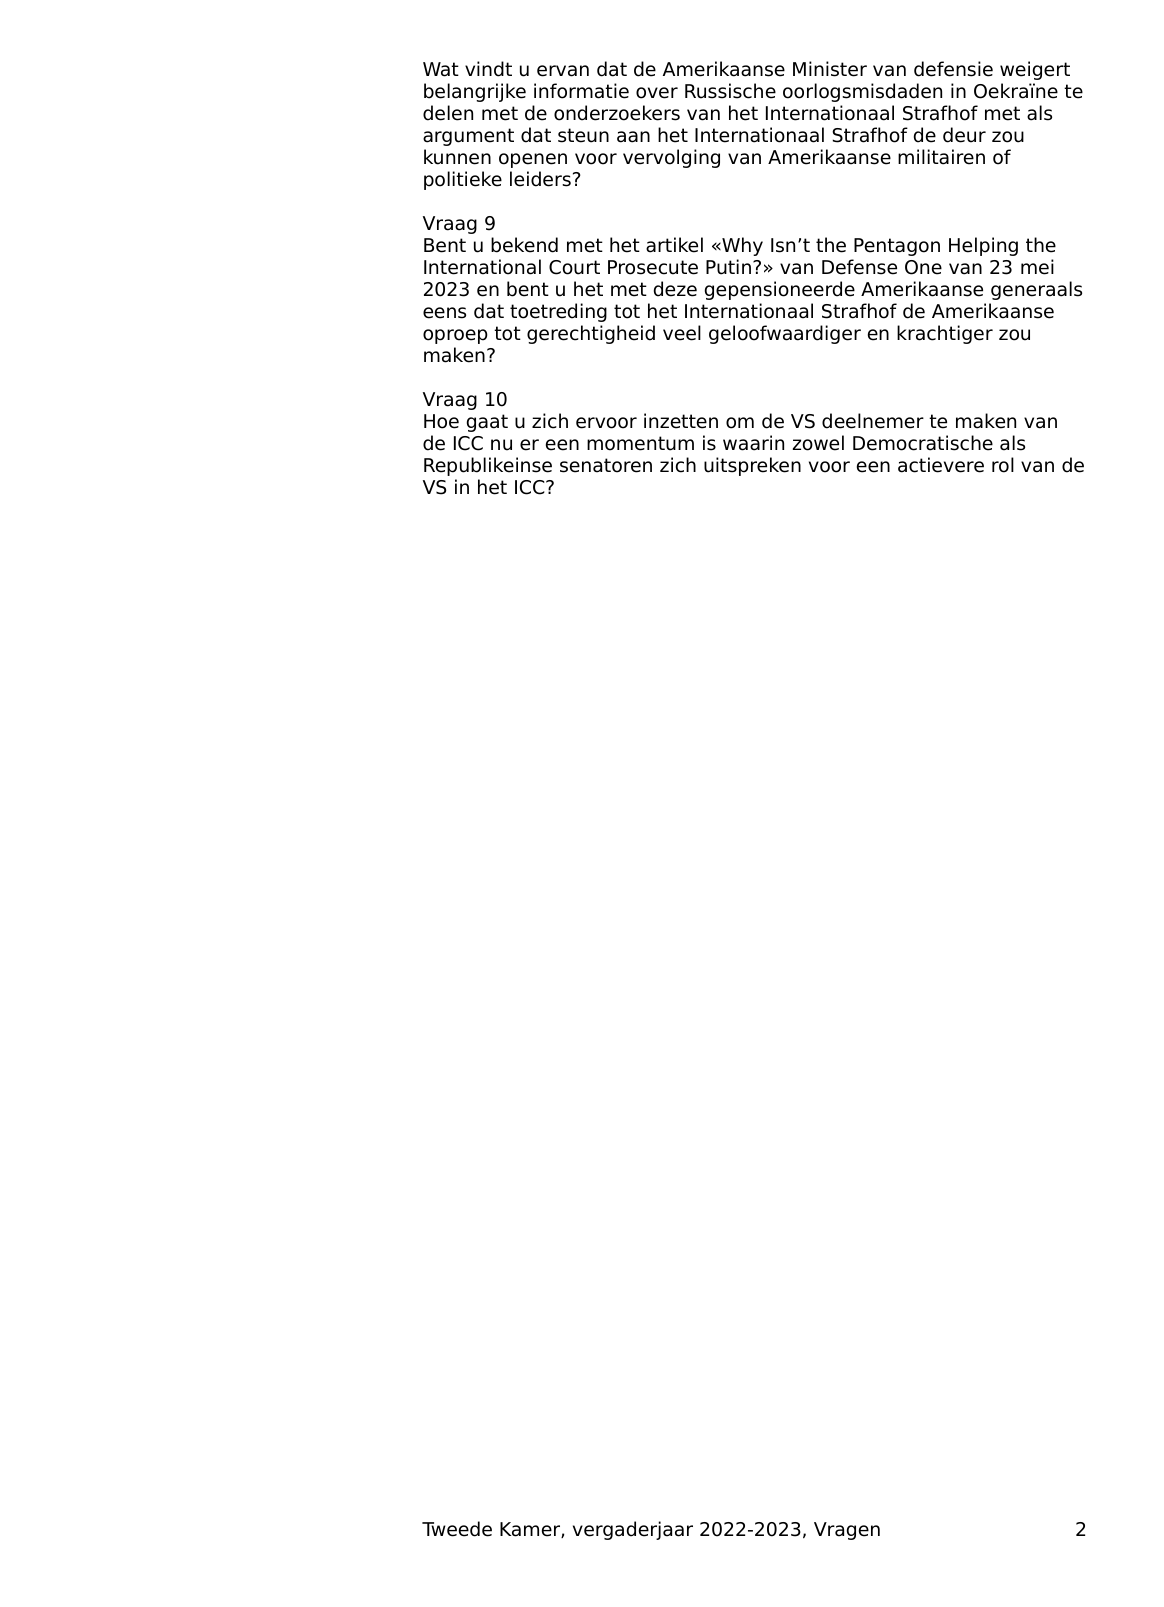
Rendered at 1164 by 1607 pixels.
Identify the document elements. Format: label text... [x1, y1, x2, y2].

text Vraag 9 [422, 213, 1087, 235]
text Hoe gaat u zich ervoor inzetten om de VS deelnemer te maken van de ICC nu er een momentum is waarin zowel Democratische als Republikeinse senatoren zich uitspreken voor een actievere rol van de VS in het ICC? [422, 411, 1087, 499]
text Vraag 10 [422, 389, 1087, 411]
text Bent u bekend met het artikel «Why Isn’t the Pentagon Helping the International Court Prosecute Putin?» van Defense One van 23 mei 2023 en bent u het met deze gepensioneerde Amerikaanse generaals eens dat toetreding tot het Internationaal Strafhof de Amerikaanse oproep tot gerechtigheid veel geloofwaardiger en krachtiger zou maken? [422, 235, 1087, 367]
text Wat vindt u ervan dat de Amerikaanse Minister van defensie weigert belangrijke informatie over Russische oorlogsmisdaden in Oekraïne te delen met de onderzoekers van het Internationaal Strafhof met als argument dat steun aan het Internationaal Strafhof de deur zou kunnen openen voor vervolging van Amerikaanse militairen of politieke leiders? [422, 59, 1087, 191]
